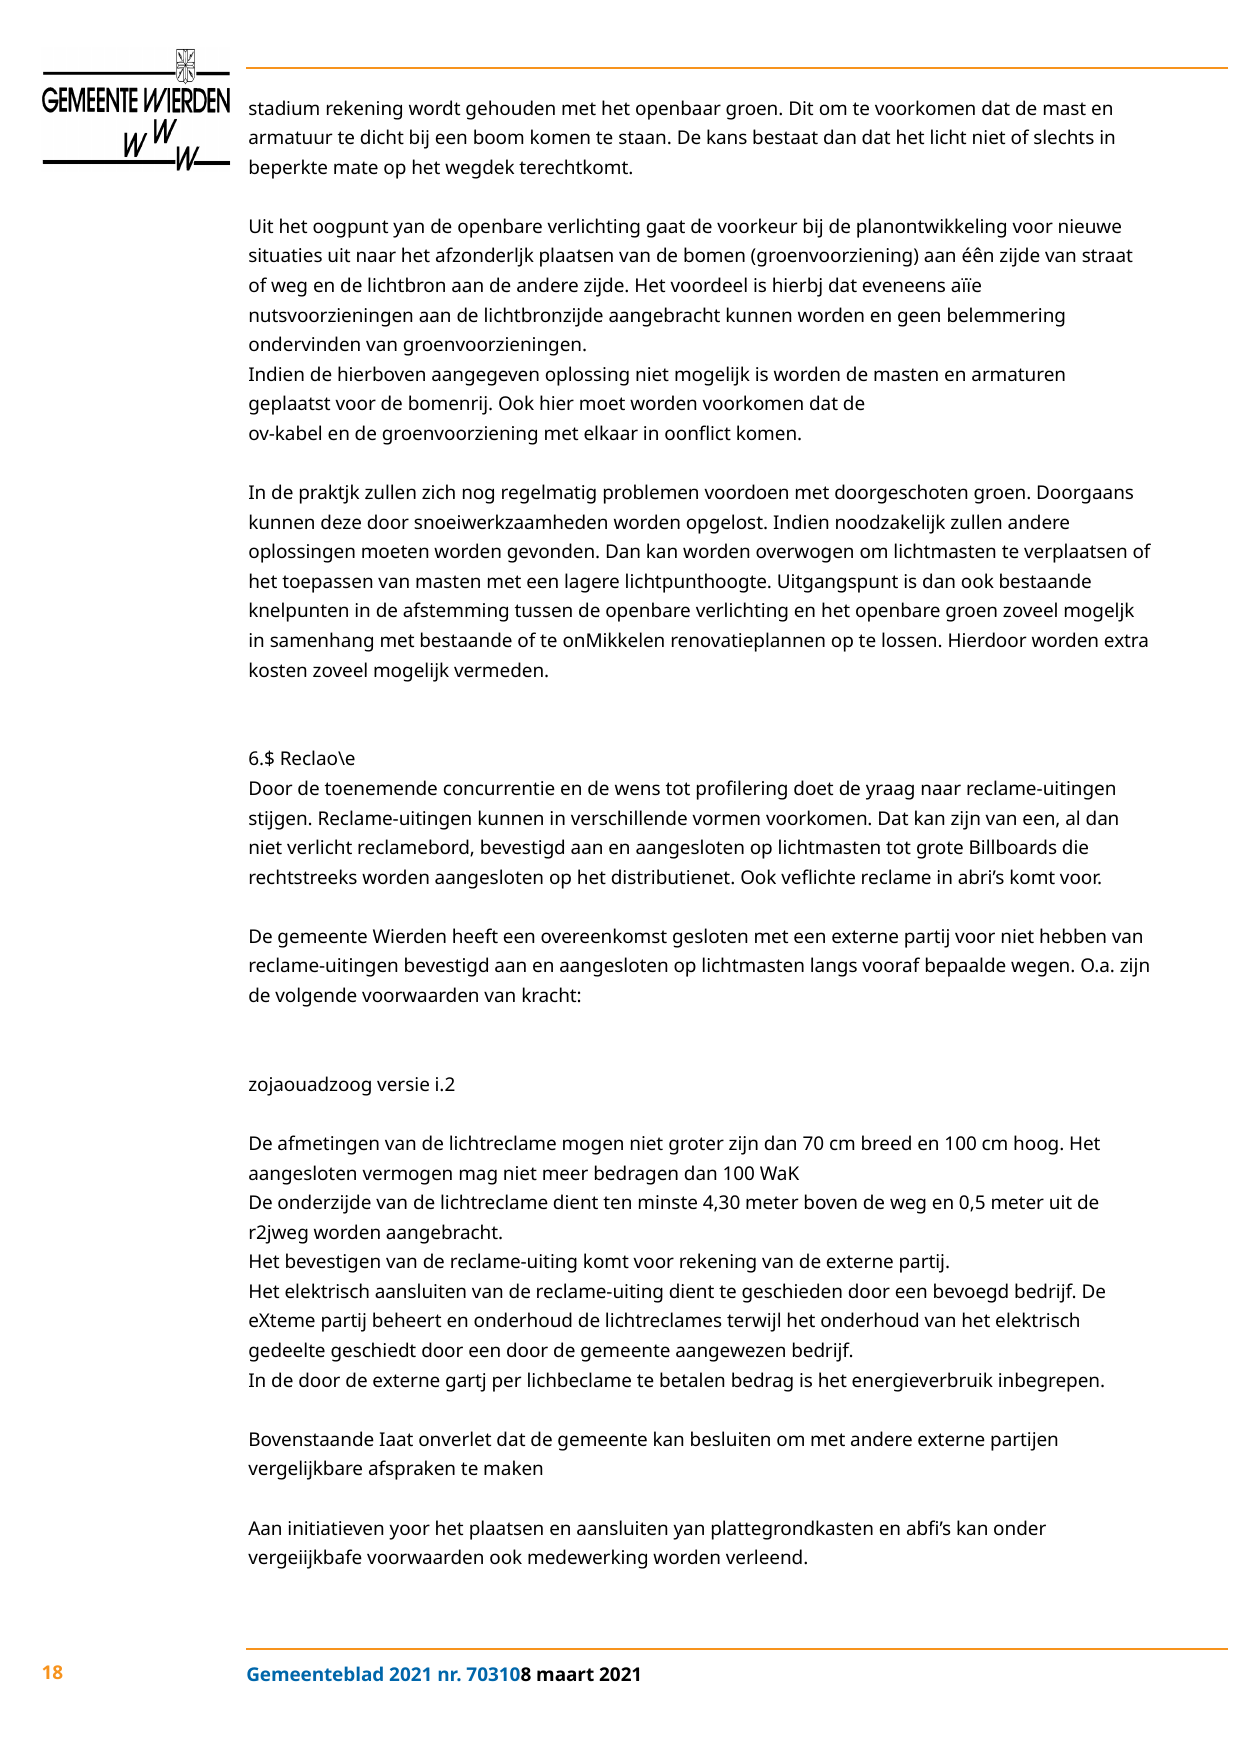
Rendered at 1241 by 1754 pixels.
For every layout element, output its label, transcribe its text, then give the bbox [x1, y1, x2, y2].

picture [41, 47, 231, 172]
text Bovenstaande Iaat onverlet dat de gemeente kan besluiten om met andere externe partijen vergelijkbare afspraken te maken [248, 1426, 1152, 1481]
text Indien de hierboven aangegeven oplossing niet mogelijk is worden de masten en armaturen geplaatst voor de bomenrij. Ook hier moet worden voorkomen dat de [248, 361, 1152, 416]
text zojaouadzoog versie i.2 [248, 1071, 1152, 1097]
text In de door de externe gartj per lichbeclame te betalen bedrag is het energieverbruik inbegrepen. [248, 1367, 1152, 1393]
text Uit het oogpunt yan de openbare verlichting gaat de voorkeur bij de planontwikkeling voor nieuwe situaties uit naar het afzonderljk plaatsen van de bomen (groenvoorziening) aan éên zijde van straat of weg en de lichtbron aan de andere zijde. Het voordeel is hierbj dat eveneens aïïe nutsvoorzieningen aan de lichtbronzijde aangebracht kunnen worden en geen belemmering ondervinden van groenvoorzieningen. [248, 213, 1152, 357]
text De onderzijde van de lichtreclame dient ten minste 4,30 meter boven de weg en 0,5 meter uit de r2jweg worden aangebracht. [248, 1189, 1152, 1245]
text De afmetingen van de lichtreclame mogen niet groter zijn dan 70 cm breed en 100 cm hoog. Het aangesloten vermogen mag niet meer bedragen dan 100 WaK [248, 1130, 1152, 1186]
text Aan initiatieven yoor het plaatsen en aansluiten yan plattegrondkasten en abfi’s kan onder vergeiijkbafe voorwaarden ook medewerking worden verleend. [248, 1515, 1152, 1570]
text Door de toenemende concurrentie en de wens tot profilering doet de yraag naar reclame-uitingen stijgen. Reclame-uitingen kunnen in verschillende vormen voorkomen. Dat kan zijn van een, al dan niet verlicht reclamebord, bevestigd aan en aangesloten op lichtmasten tot grote Billboards die rechtstreeks worden aangesloten op het distributienet. Ook veflichte reclame in abri’s komt voor. [248, 775, 1152, 890]
text ov-kabel en de groenvoorziening met elkaar in oonflict komen. [248, 420, 1152, 446]
text 6.$ Reclao\e [248, 746, 1152, 771]
text stadium rekening wordt gehouden met het openbaar groen. Dit om te voorkomen dat de mast en armatuur te dicht bij een boom komen te staan. De kans bestaat dan dat het licht niet of slechts in beperkte mate op het wegdek terechtkomt. [248, 95, 1152, 180]
text Het elektrisch aansluiten van de reclame-uiting dient te geschieden door een bevoegd bedrijf. De eXteme partij beheert en onderhoud de lichtreclames terwijl het onderhoud van het elektrisch gedeelte geschiedt door een door de gemeente aangewezen bedrijf. [248, 1278, 1152, 1363]
text Het bevestigen van de reclame-uiting komt voor rekening van de externe partij. [248, 1248, 1152, 1274]
text De gemeente Wierden heeft een overeenkomst gesloten met een externe partij voor niet hebben van reclame-uitingen bevestigd aan en aangesloten op lichtmasten langs vooraf bepaalde wegen. O.a. zijn de volgende voorwaarden van kracht: [248, 923, 1152, 1008]
text In de praktjk zullen zich nog regelmatig problemen voordoen met doorgeschoten groen. Doorgaans kunnen deze door snoeiwerkzaamheden worden opgelost. Indien noodzakelijk zullen andere oplossingen moeten worden gevonden. Dan kan worden overwogen om lichtmasten te verplaatsen of het toepassen van masten met een lagere lichtpunthoogte. Uitgangspunt is dan ook bestaande knelpunten in de afstemming tussen de openbare verlichting en het openbare groen zoveel mogeljk in samenhang met bestaande of te onMikkelen renovatieplannen op te lossen. Hierdoor worden extra kosten zoveel mogelijk vermeden. [248, 479, 1152, 683]
